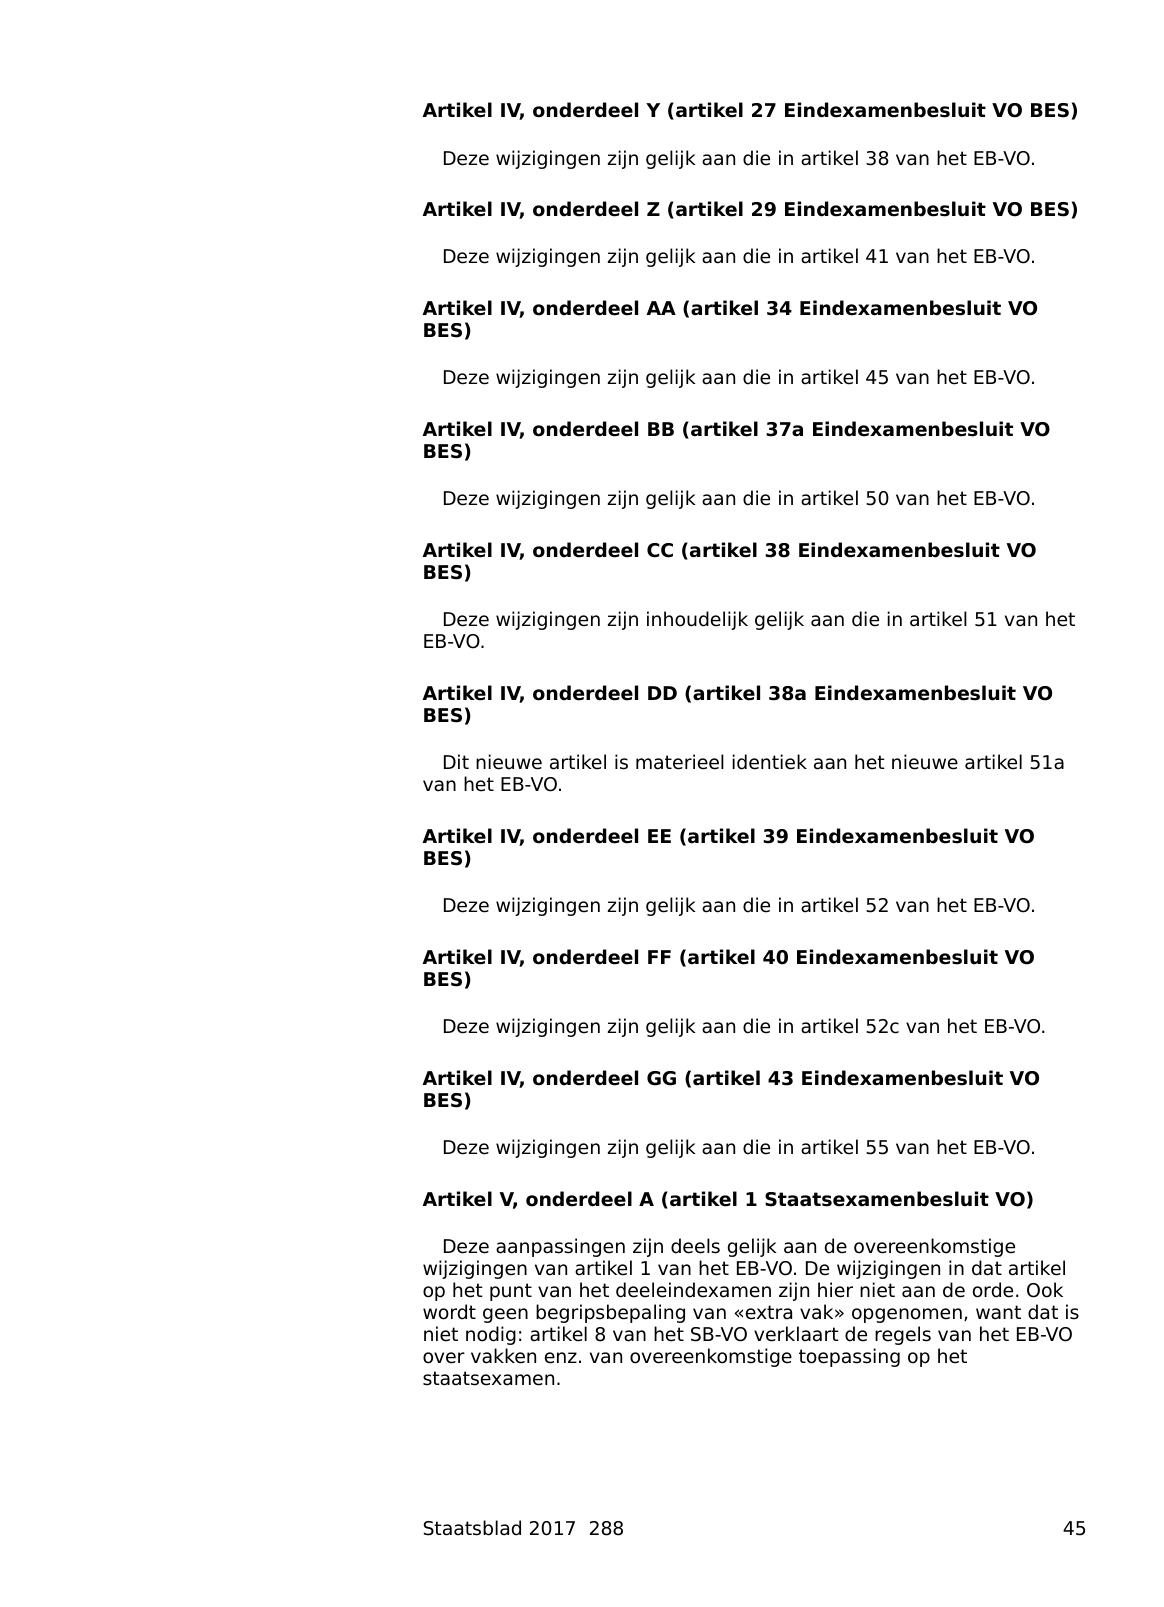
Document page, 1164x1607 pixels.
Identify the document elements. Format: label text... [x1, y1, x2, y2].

text Deze wijzigingen zijn gelijk aan die in artikel 52 van het EB-VO. [422, 895, 1087, 917]
subtitle Artikel IV, onderdeel GG (artikel 43 Eindexamenbesluit VO BES) [422, 1068, 1087, 1112]
subtitle Artikel IV, onderdeel DD (artikel 38a Eindexamenbesluit VO BES) [422, 683, 1087, 727]
subtitle Artikel IV, onderdeel CC (artikel 38 Eindexamenbesluit VO BES) [422, 540, 1087, 584]
text Deze wijzigingen zijn gelijk aan die in artikel 45 van het EB-VO. [422, 367, 1087, 389]
subtitle Artikel IV, onderdeel AA (artikel 34 Eindexamenbesluit VO BES) [422, 298, 1087, 342]
text Dit nieuwe artikel is materieel identiek aan het nieuwe artikel 51a van het EB-VO. [422, 752, 1087, 796]
subtitle Artikel V, onderdeel A (artikel 1 Staatsexamenbesluit VO) [422, 1189, 1087, 1211]
subtitle Artikel IV, onderdeel FF (artikel 40 Eindexamenbesluit VO BES) [422, 947, 1087, 991]
text Deze wijzigingen zijn gelijk aan die in artikel 38 van het EB-VO. [422, 147, 1087, 169]
text Deze aanpassingen zijn deels gelijk aan de overeenkomstige wijzigingen van artikel 1 van het EB-VO. De wijzigingen in dat artikel op het punt van het deeleindexamen zijn hier niet aan de orde. Ook wordt geen begripsbepaling van «extra vak» opgenomen, want dat is niet nodig: artikel 8 van het SB-VO verklaart de regels van het EB-VO over vakken enz. van overeenkomstige toepassing op het staatsexamen. [422, 1236, 1087, 1390]
text Deze wijzigingen zijn inhoudelijk gelijk aan die in artikel 51 van het EB-VO. [422, 609, 1087, 653]
subtitle Artikel IV, onderdeel Z (artikel 29 Eindexamenbesluit VO BES) [422, 199, 1087, 221]
subtitle Artikel IV, onderdeel EE (artikel 39 Eindexamenbesluit VO BES) [422, 826, 1087, 870]
text Deze wijzigingen zijn gelijk aan die in artikel 41 van het EB-VO. [422, 246, 1087, 268]
text Deze wijzigingen zijn gelijk aan die in artikel 52c van het EB-VO. [422, 1016, 1087, 1038]
text Deze wijzigingen zijn gelijk aan die in artikel 55 van het EB-VO. [422, 1137, 1087, 1159]
subtitle Artikel IV, onderdeel Y (artikel 27 Eindexamenbesluit VO BES) [422, 100, 1087, 122]
text Deze wijzigingen zijn gelijk aan die in artikel 50 van het EB-VO. [422, 488, 1087, 510]
subtitle Artikel IV, onderdeel BB (artikel 37a Eindexamenbesluit VO BES) [422, 419, 1087, 463]
